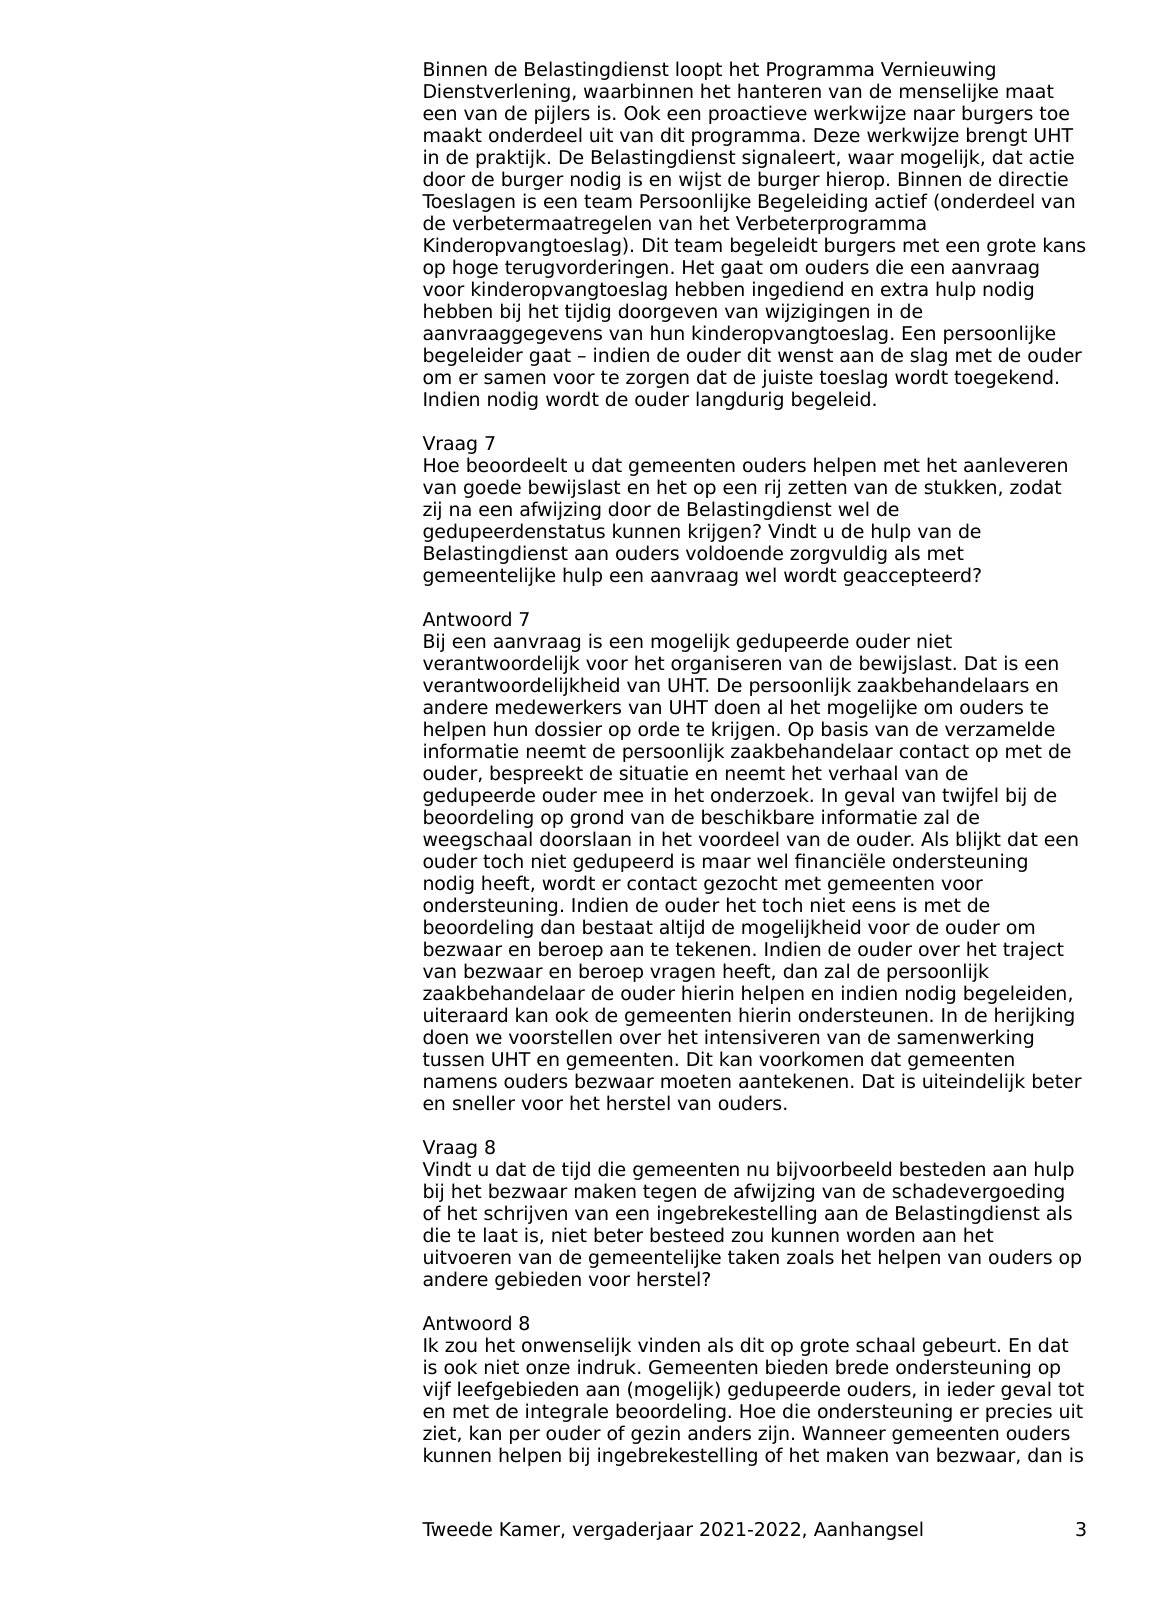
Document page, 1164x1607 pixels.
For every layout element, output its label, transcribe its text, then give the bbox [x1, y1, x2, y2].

text Ik zou het onwenselijk vinden als dit op grote schaal gebeurt. En dat is ook niet onze indruk. Gemeenten bieden brede ondersteuning op vijf leefgebieden aan (mogelijk) gedupeerde ouders, in ieder geval tot en met de integrale beoordeling. Hoe die ondersteuning er precies uit ziet, kan per ouder of gezin anders zijn. Wanneer gemeenten ouders kunnen helpen bij ingebrekestelling of het maken van bezwaar, dan is [422, 1335, 1087, 1467]
text Bij een aanvraag is een mogelijk gedupeerde ouder niet verantwoordelijk voor het organiseren van de bewijslast. Dat is een verantwoordelijkheid van UHT. De persoonlijk zaakbehandelaars en andere medewerkers van UHT doen al het mogelijke om ouders te helpen hun dossier op orde te krijgen. Op basis van de verzamelde informatie neemt de persoonlijk zaakbehandelaar contact op met de ouder, bespreekt de situatie en neemt het verhaal van de gedupeerde ouder mee in het onderzoek. In geval van twijfel bij de beoordeling op grond van de beschikbare informatie zal de weegschaal doorslaan in het voordeel van de ouder. Als blijkt dat een ouder toch niet gedupeerd is maar wel financiële ondersteuning nodig heeft, wordt er contact gezocht met gemeenten voor ondersteuning. Indien de ouder het toch niet eens is met de beoordeling dan bestaat altijd de mogelijkheid voor de ouder om bezwaar en beroep aan te tekenen. Indien de ouder over het traject van bezwaar en beroep vragen heeft, dan zal de persoonlijk zaakbehandelaar de ouder hierin helpen en indien nodig begeleiden, uiteraard kan ook de gemeenten hierin ondersteunen. In de herijking doen we voorstellen over het intensiveren van de samenwerking tussen UHT en gemeenten. Dit kan voorkomen dat gemeenten namens ouders bezwaar moeten aantekenen. Dat is uiteindelijk beter en sneller voor het herstel van ouders. [422, 631, 1087, 1114]
text Antwoord 7 [422, 609, 1087, 631]
text Vraag 8 [422, 1137, 1087, 1159]
text Binnen de Belastingdienst loopt het Programma Vernieuwing Dienstverlening, waarbinnen het hanteren van de menselijke maat een van de pijlers is. Ook een proactieve werkwijze naar burgers toe maakt onderdeel uit van dit programma. Deze werkwijze brengt UHT in de praktijk. De Belastingdienst signaleert, waar mogelijk, dat actie door de burger nodig is en wijst de burger hierop. Binnen de directie Toeslagen is een team Persoonlijke Begeleiding actief (onderdeel van de verbetermaatregelen van het Verbeterprogramma Kinderopvangtoeslag). Dit team begeleidt burgers met een grote kans op hoge terugvorderingen. Het gaat om ouders die een aanvraag voor kinderopvangtoeslag hebben ingediend en extra hulp nodig hebben bij het tijdig doorgeven van wijzigingen in de aanvraaggegevens van hun kinderopvangtoeslag. Een persoonlijke begeleider gaat – indien de ouder dit wenst aan de slag met de ouder om er samen voor te zorgen dat de juiste toeslag wordt toegekend. Indien nodig wordt de ouder langdurig begeleid. [422, 59, 1087, 411]
text Vindt u dat de tijd die gemeenten nu bijvoorbeeld besteden aan hulp bij het bezwaar maken tegen de afwijzing van de schadevergoeding of het schrijven van een ingebrekestelling aan de Belastingdienst als die te laat is, niet beter besteed zou kunnen worden aan het uitvoeren van de gemeentelijke taken zoals het helpen van ouders op andere gebieden voor herstel? [422, 1159, 1087, 1291]
text Hoe beoordeelt u dat gemeenten ouders helpen met het aanleveren van goede bewijslast en het op een rij zetten van de stukken, zodat zij na een afwijzing door de Belastingdienst wel de gedupeerdenstatus kunnen krijgen? Vindt u de hulp van de Belastingdienst aan ouders voldoende zorgvuldig als met gemeentelijke hulp een aanvraag wel wordt geaccepteerd? [422, 455, 1087, 587]
text Vraag 7 [422, 433, 1087, 455]
text Antwoord 8 [422, 1313, 1087, 1335]
